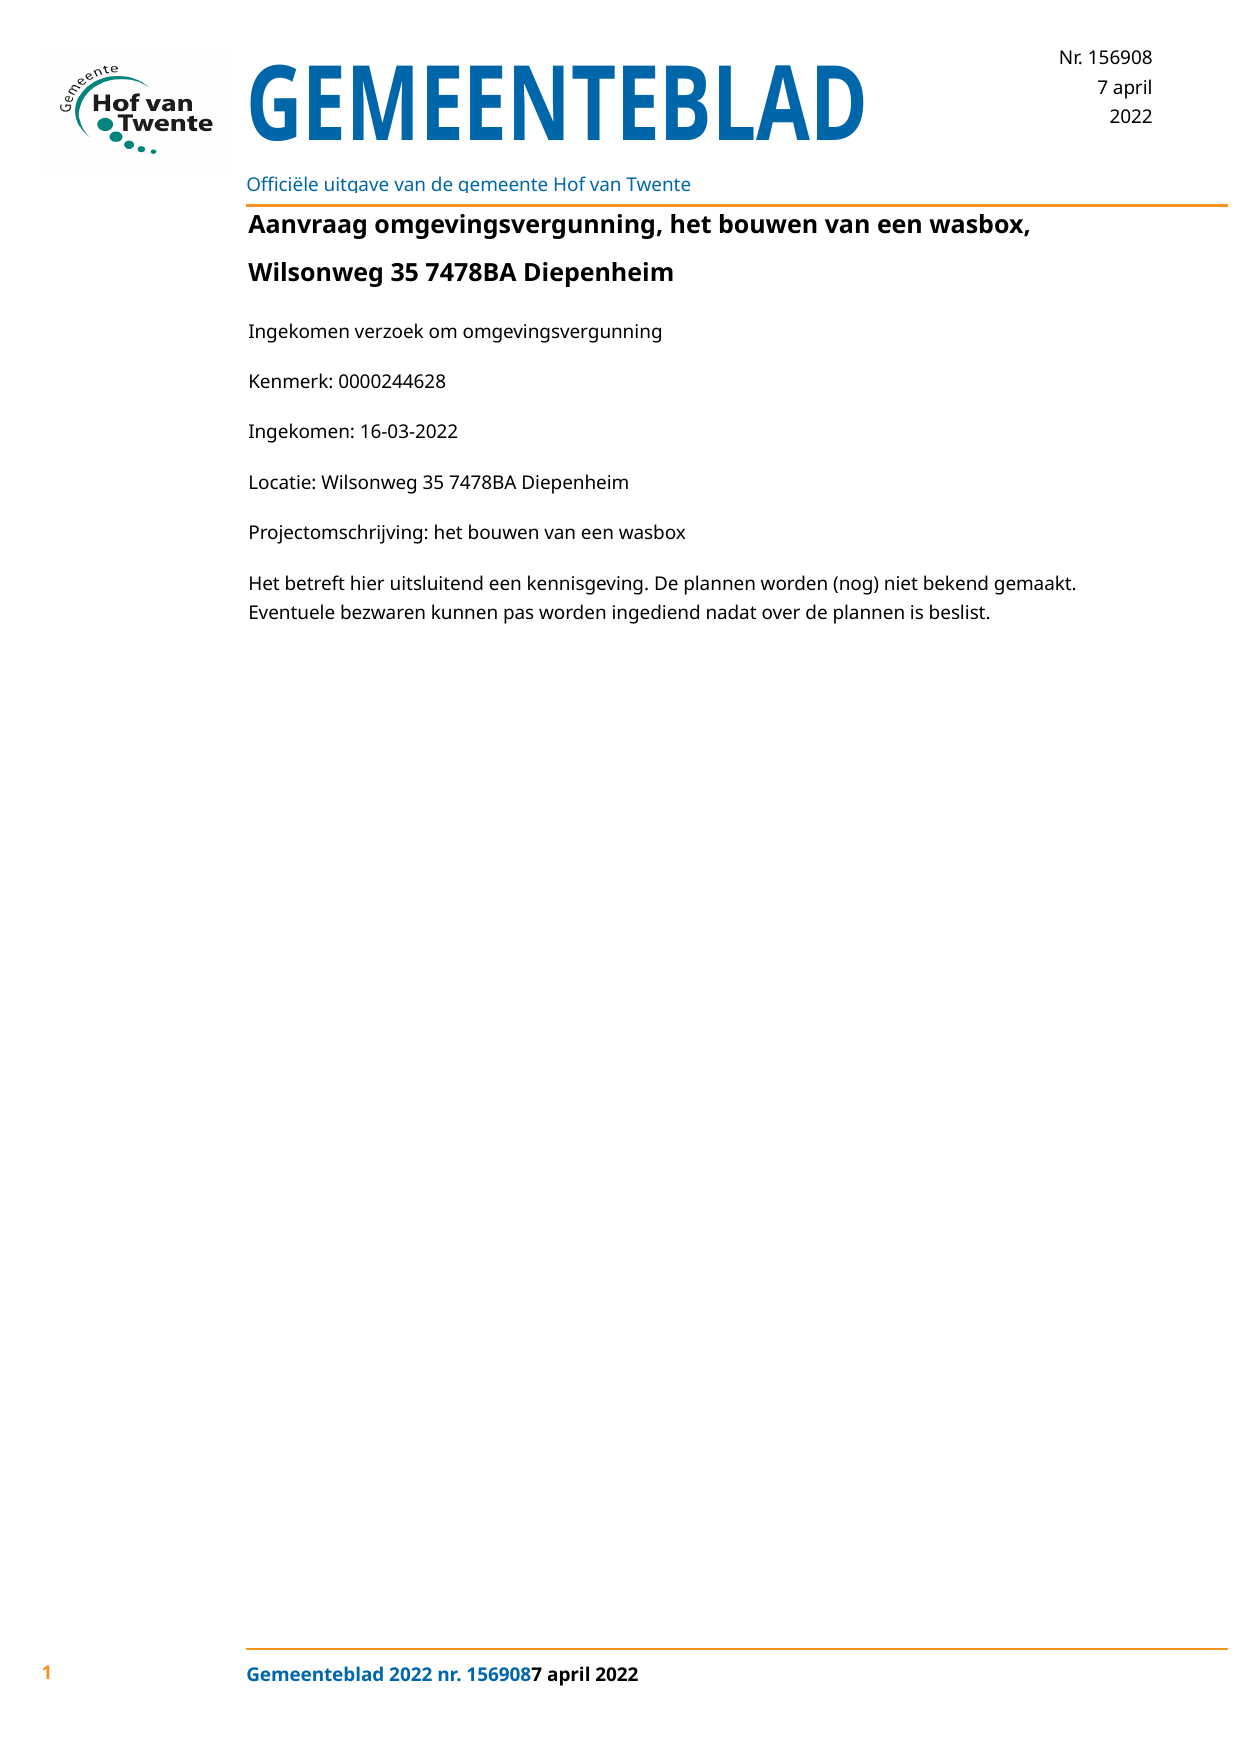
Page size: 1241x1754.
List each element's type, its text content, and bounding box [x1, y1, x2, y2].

text Ingekomen verzoek om omgevingsvergunning [248, 318, 1152, 344]
text Kenmerk: 0000244628 [248, 368, 1152, 394]
text Locatie: Wilsonweg 35 7478BA Diepenheim [248, 469, 1152, 495]
text Aanvraag omgevingsvergunning, het bouwen van een wasbox, Wilsonweg 35 7478BA Diepenheim [248, 207, 1152, 288]
text Ingekomen: 16-03-2022 [248, 419, 1152, 444]
text Het betreft hier uitsluitend een kennisgeving. De plannen worden (nog) niet bekend gemaakt. Eventuele bezwaren kunnen pas worden ingediend nadat over de plannen is beslist. [248, 570, 1152, 625]
text Projectomschrijving: het bouwen van een wasbox [248, 519, 1152, 545]
picture [41, 47, 231, 172]
